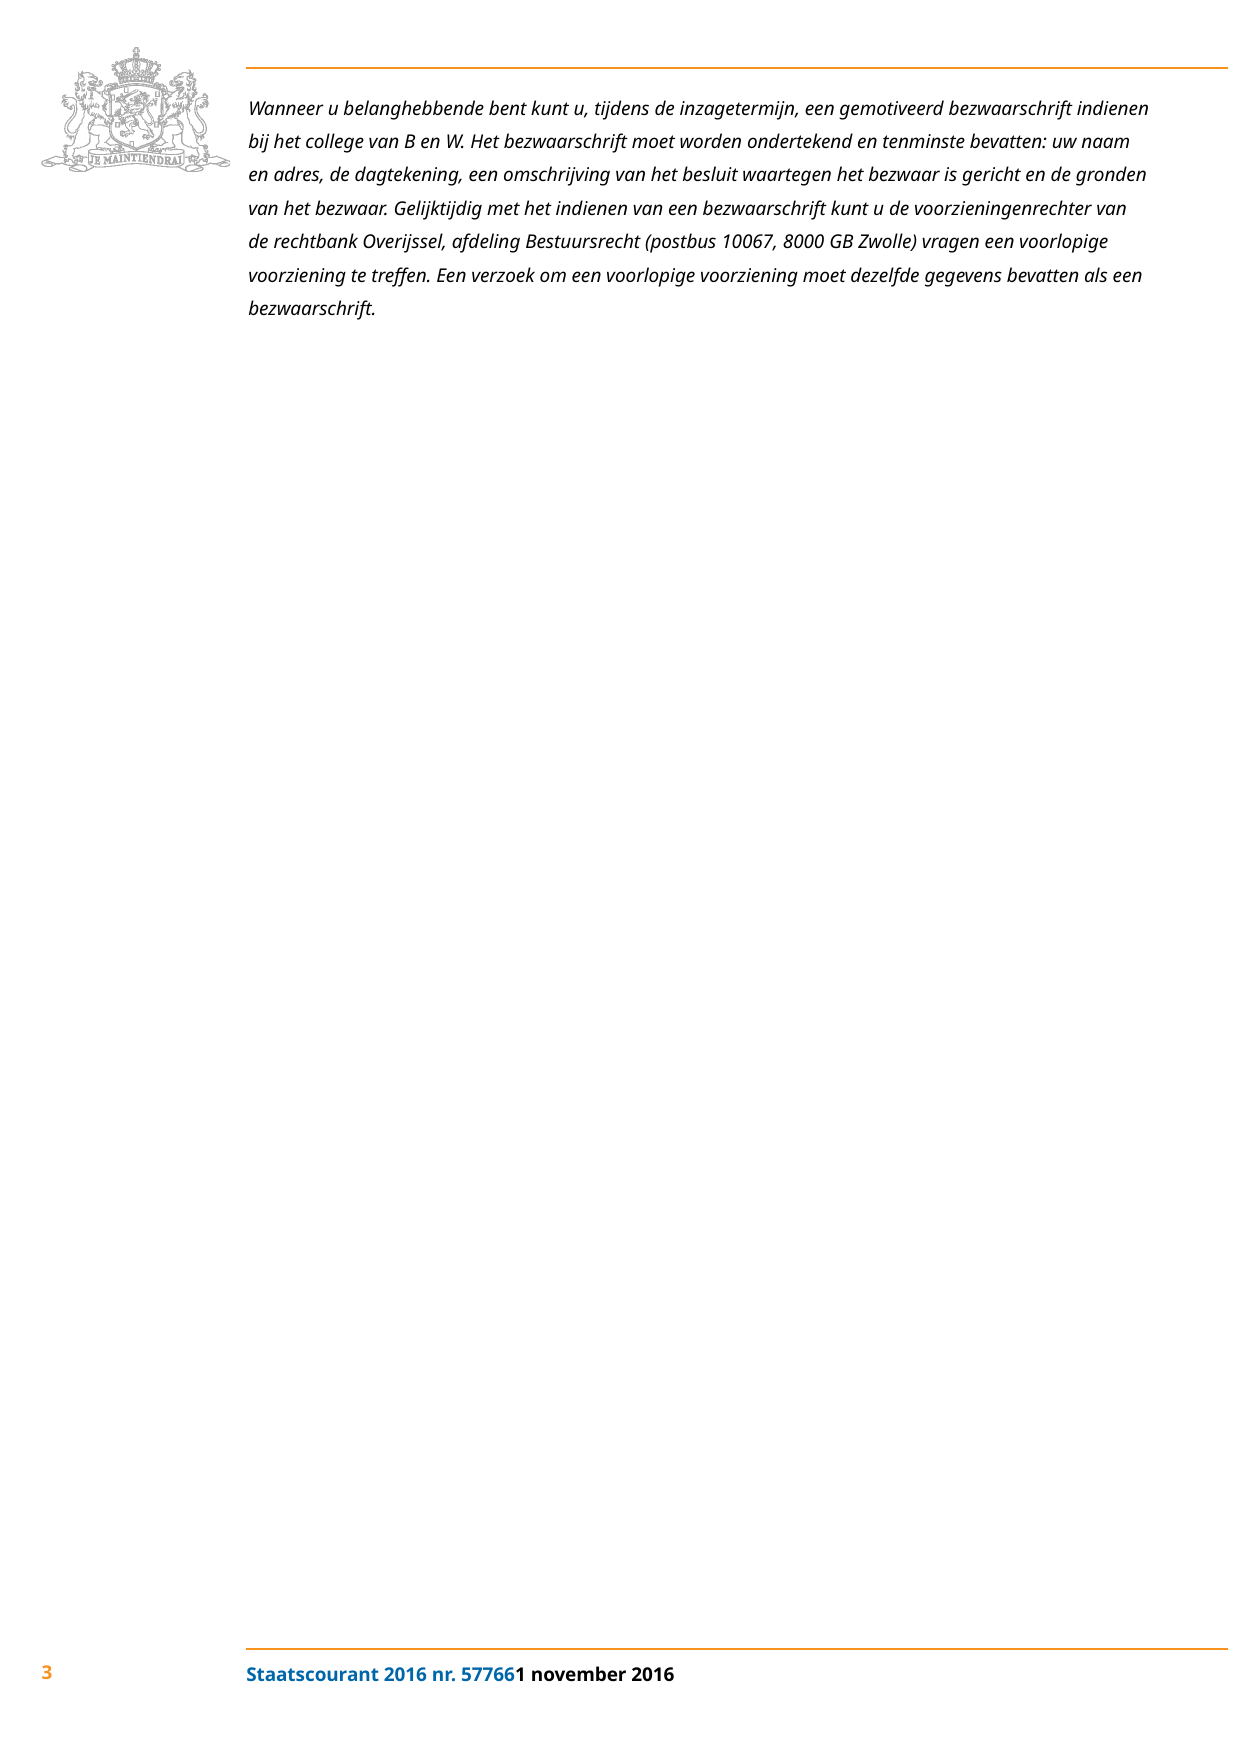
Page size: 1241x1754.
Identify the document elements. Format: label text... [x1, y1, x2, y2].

picture [41, 47, 231, 172]
text Wanneer u belanghebbende bent kunt u, tijdens de inzagetermijn, een gemotiveerd bezwaarschrift indienen bij het college van B en W. Het bezwaarschrift moet worden ondertekend en tenminste bevatten: uw naam en adres, de dagtekening, een omschrijving van het besluit waartegen het bezwaar is gericht en de gronden van het bezwaar. Gelijktijdig met het indienen van een bezwaarschrift kunt u de voorzieningenrechter van de rechtbank Overijssel, afdeling Bestuursrecht (postbus 10067, 8000 GB Zwolle) vragen een voorlopige voorziening te treffen. Een verzoek om een voorlopige voorziening moet dezelfde gegevens bevatten als een bezwaarschrift. [248, 95, 1152, 321]
